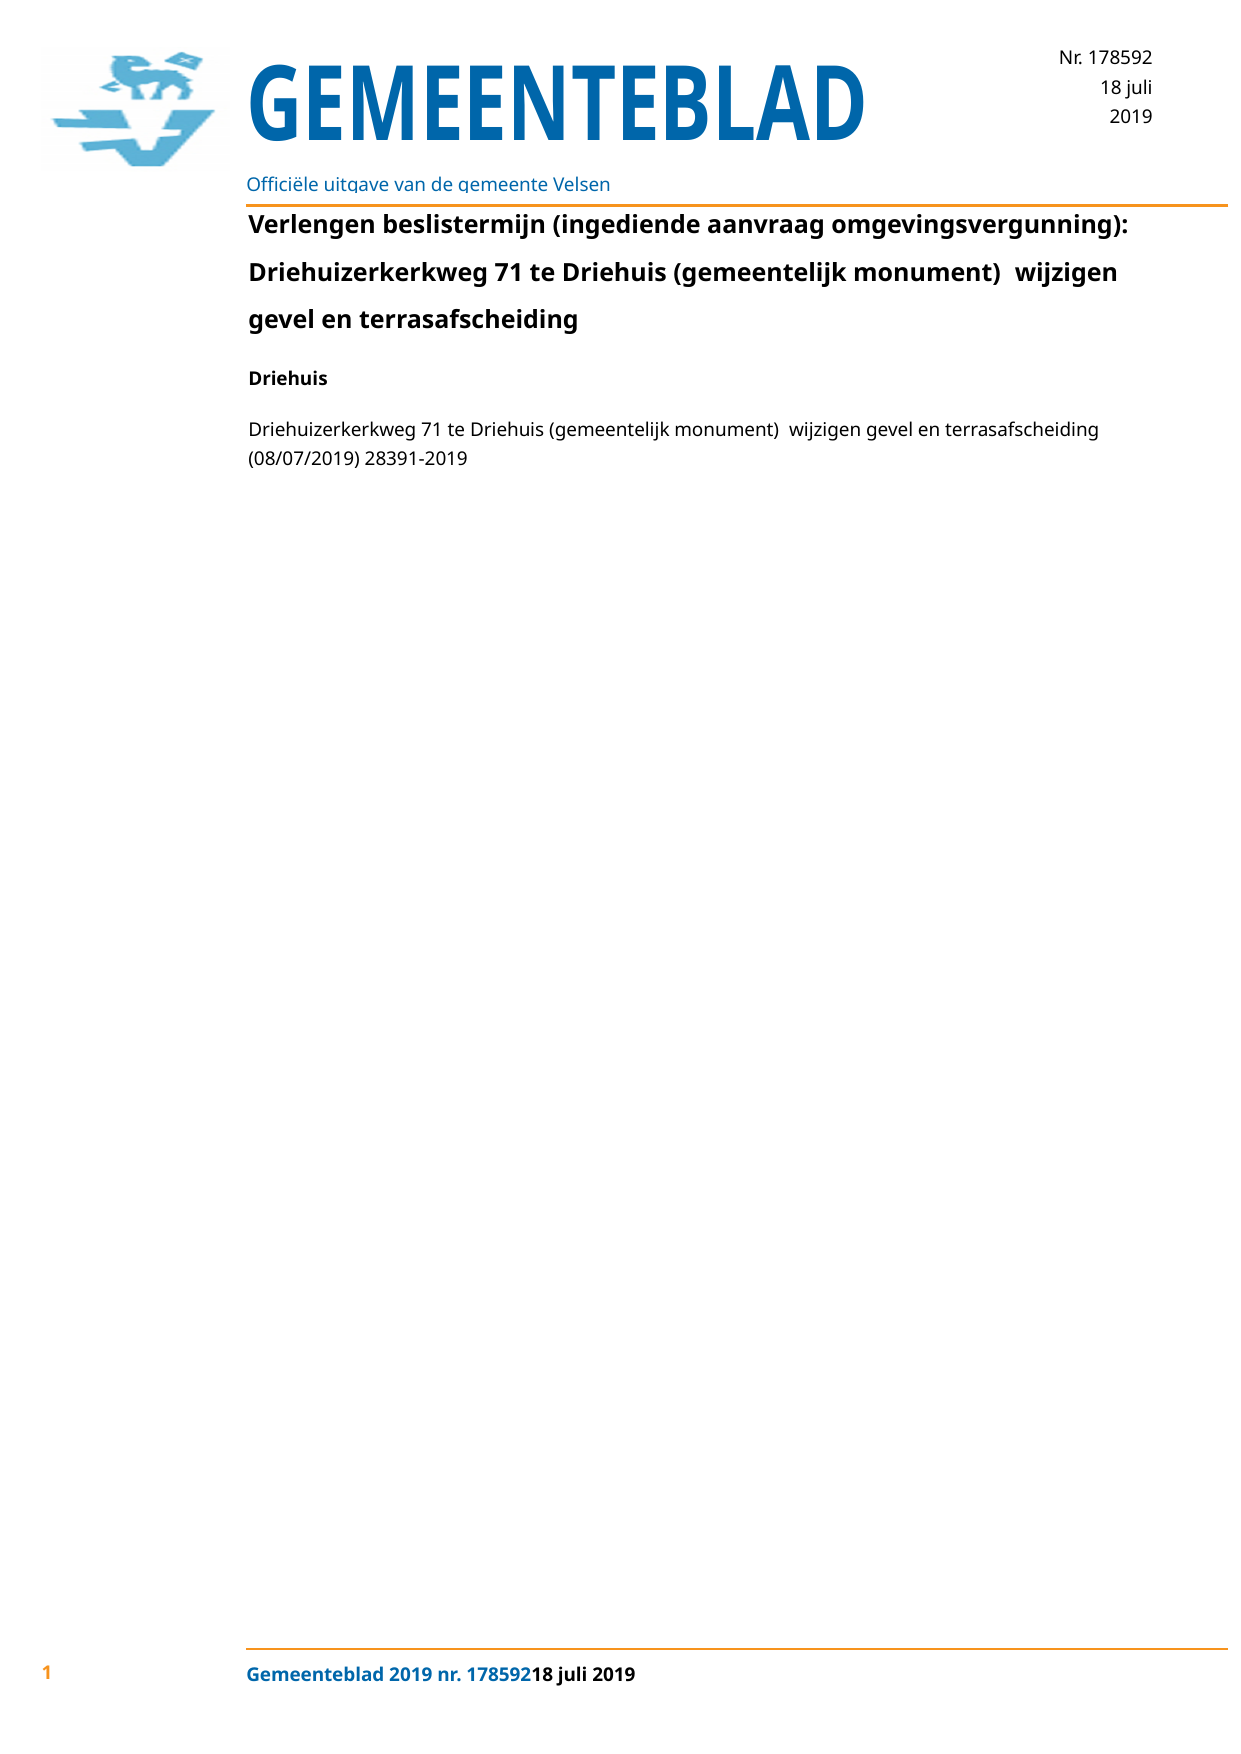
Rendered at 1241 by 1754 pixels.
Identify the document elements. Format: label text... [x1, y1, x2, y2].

text Driehuis [248, 366, 1152, 391]
text Driehuizerkerkweg 71 te Driehuis (gemeentelijk monument) wijzigen gevel en terrasafscheiding (08/07/2019) 28391-2019 [248, 416, 1152, 471]
picture [41, 47, 231, 172]
text Verlengen beslistermijn (ingediende aanvraag omgevingsvergunning): Driehuizerkerkweg 71 te Driehuis (gemeentelijk monument) wijzigen gevel en terrasafscheiding [248, 207, 1152, 336]
